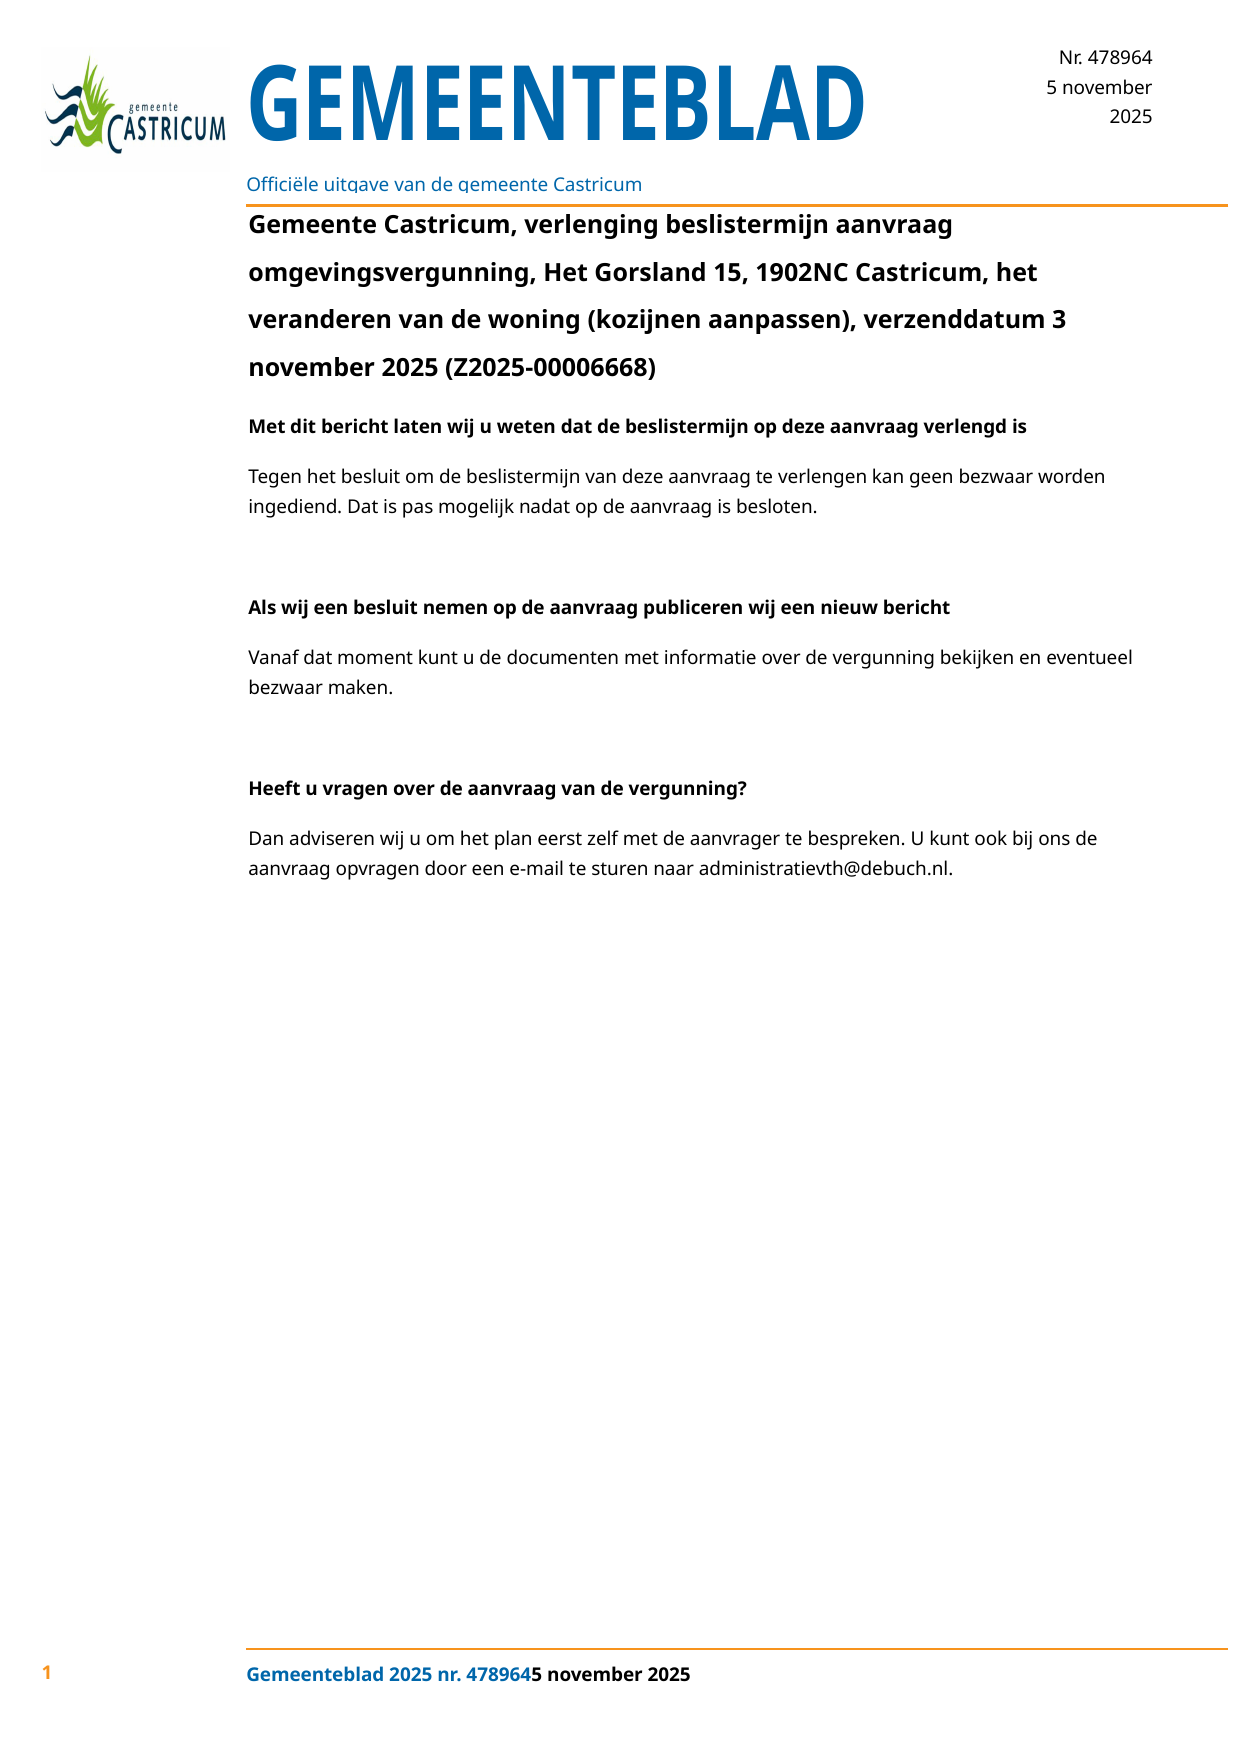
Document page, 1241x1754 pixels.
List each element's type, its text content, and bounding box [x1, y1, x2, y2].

text Gemeente Castricum, verlenging beslistermijn aanvraag omgevingsvergunning, Het Gorsland 15, 1902NC Castricum, het veranderen van de woning (kozijnen aanpassen), verzenddatum 3 november 2025 (Z2025-00006668) [248, 207, 1152, 384]
text Tegen het besluit om de beslistermijn van deze aanvraag te verlengen kan geen bezwaar worden ingediend. Dat is pas mogelijk nadat op de aanvraag is besloten. [248, 463, 1152, 519]
text Heeft u vragen over de aanvraag van de vergunning? [248, 775, 1152, 801]
text Als wij een besluit nemen op de aanvraag publiceren wij een nieuw bericht [248, 594, 1152, 620]
text Vanaf dat moment kunt u de documenten met informatie over de vergunning bekijken en eventueel bezwaar maken. [248, 644, 1152, 700]
text Met dit bericht laten wij u weten dat de beslistermijn op deze aanvraag verlengd is [248, 413, 1152, 439]
picture [41, 47, 231, 172]
text Dan adviseren wij u om het plan eerst zelf met de aanvrager te bespreken. U kunt ook bij ons de aanvraag opvragen door een e-mail te sturen naar administratievth@debuch.nl. [248, 825, 1152, 881]
